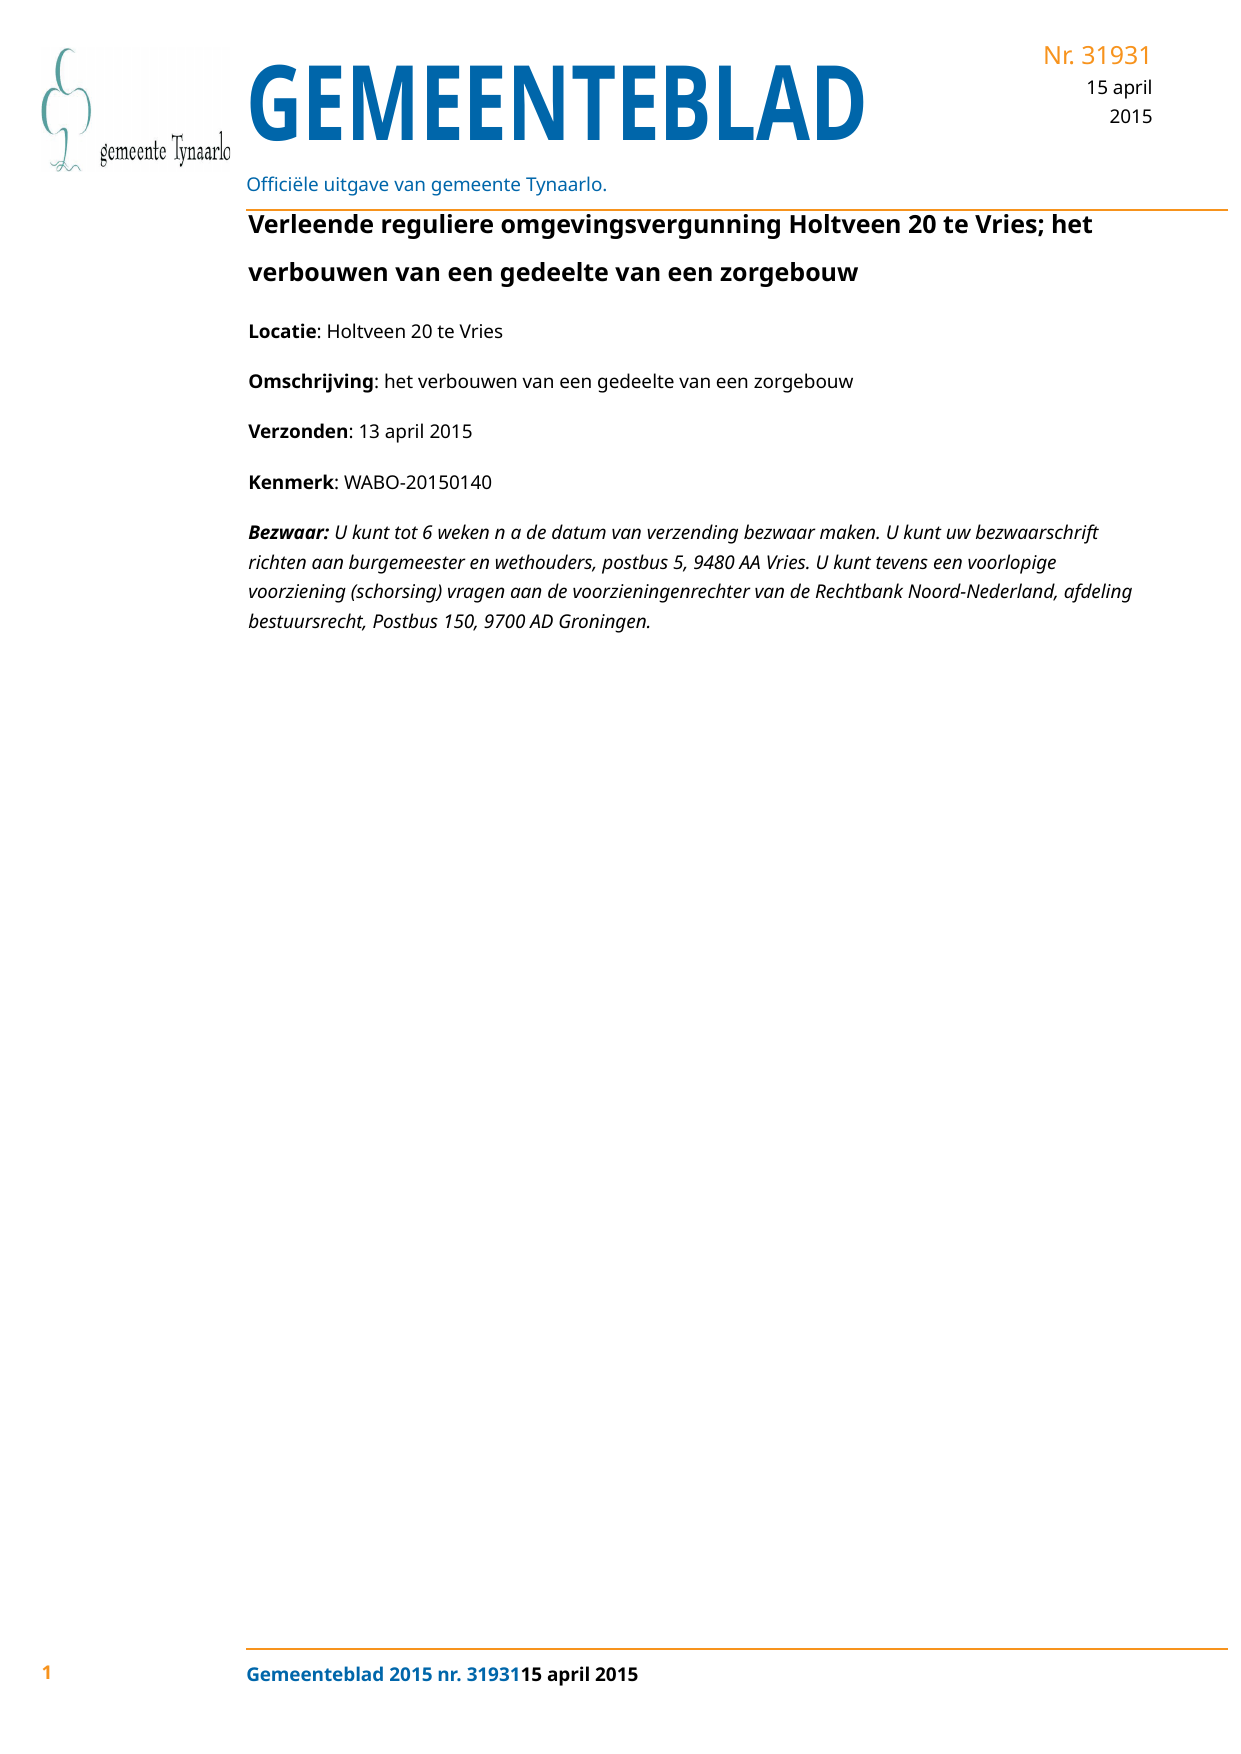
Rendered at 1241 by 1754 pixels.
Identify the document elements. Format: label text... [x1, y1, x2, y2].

text Locatie: Holtveen 20 te Vries [248, 318, 1152, 344]
text Bezwaar: U kunt tot 6 weken n a de datum van verzending bezwaar maken. U kunt uw bezwaarschrift richten aan burgemeester en wethouders, postbus 5, 9480 AA Vries. U kunt tevens een voorlopige voorziening (schorsing) vragen aan de voorzieningenrechter van de Rechtbank Noord-Nederland, afdeling bestuursrecht, Postbus 150, 9700 AD Groningen. [248, 519, 1152, 634]
text Verleende reguliere omgevingsvergunning Holtveen 20 te Vries; het verbouwen van een gedeelte van een zorgebouw [248, 211, 1152, 288]
picture [41, 47, 231, 172]
text Omschrijving: het verbouwen van een gedeelte van een zorgebouw [248, 368, 1152, 394]
text Verzonden: 13 april 2015 [248, 419, 1152, 444]
text Kenmerk: WABO-20150140 [248, 469, 1152, 495]
